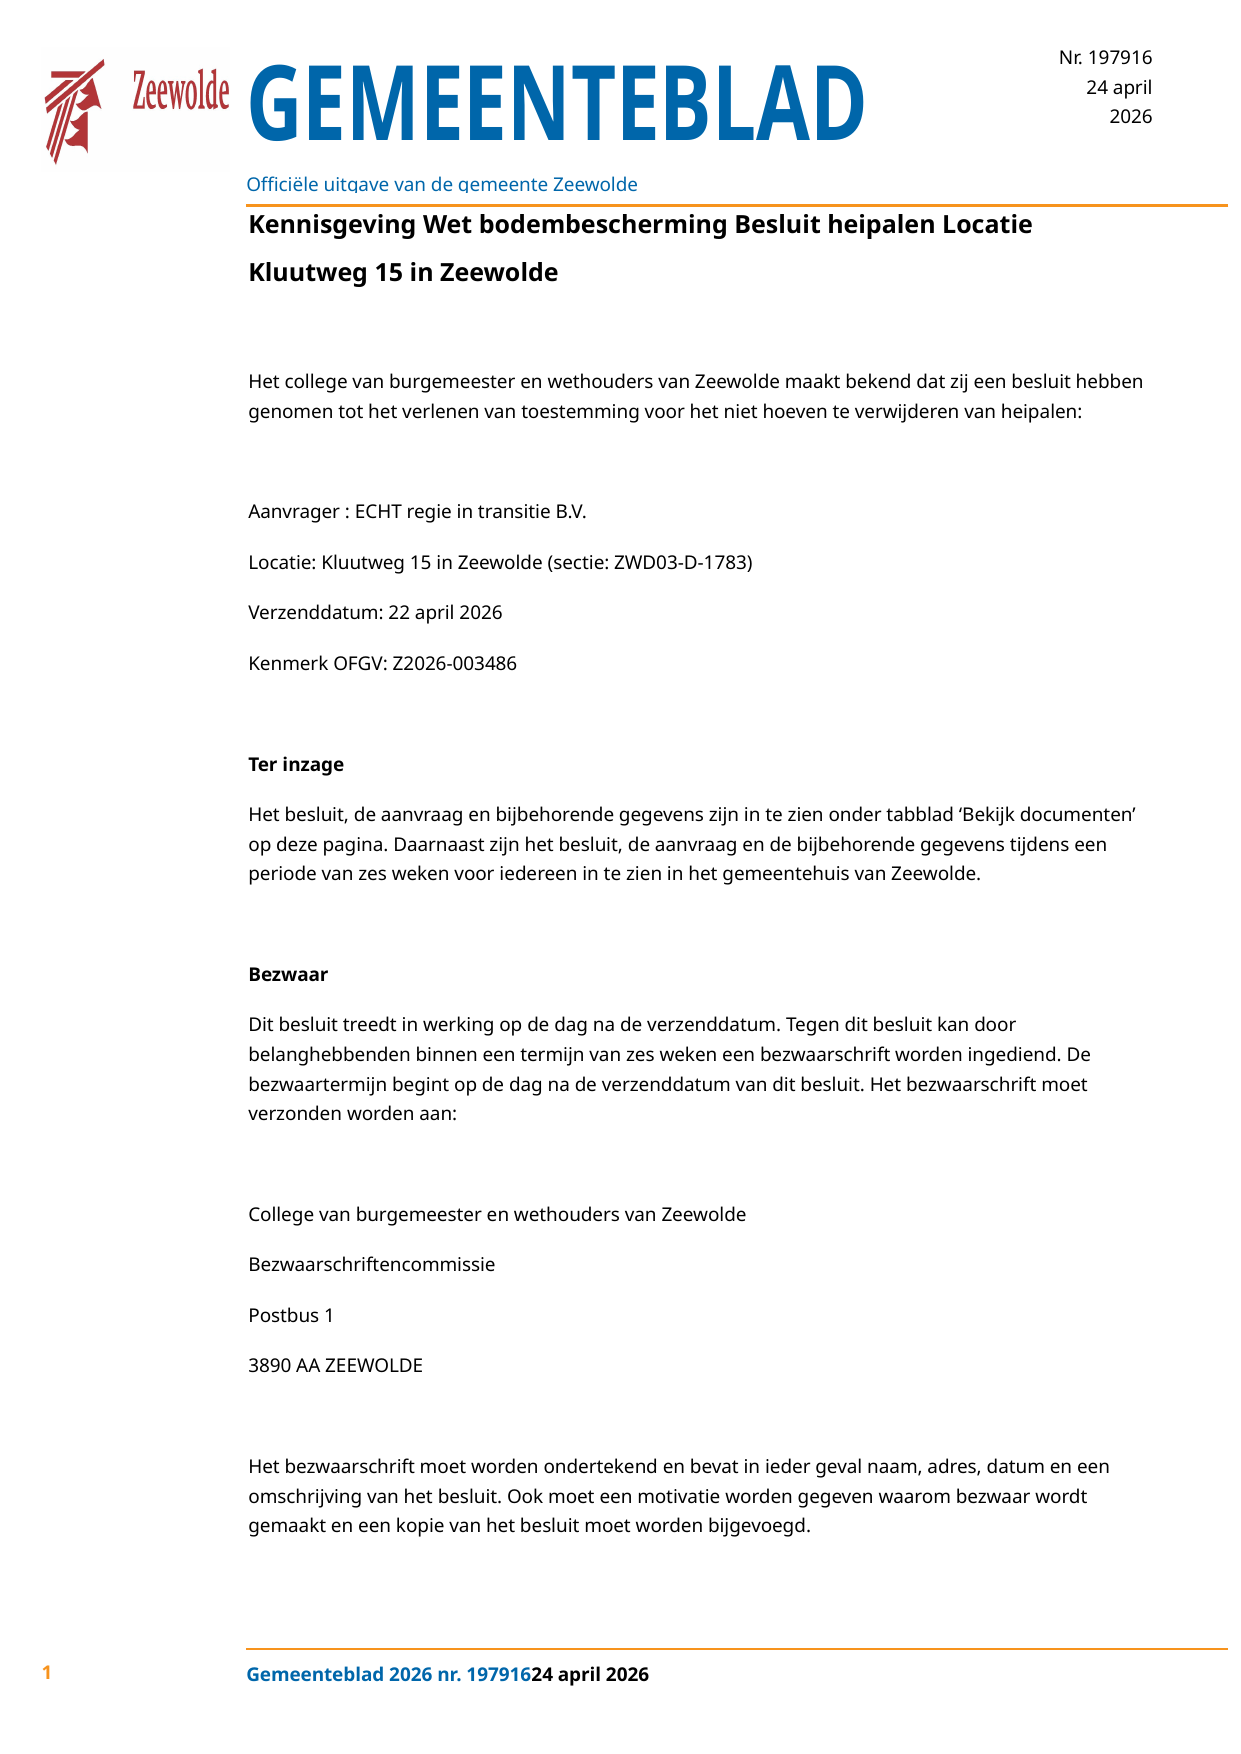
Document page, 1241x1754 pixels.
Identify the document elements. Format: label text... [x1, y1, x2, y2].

text Dit besluit treedt in werking op de dag na de verzenddatum. Tegen dit besluit kan door belanghebbenden binnen een termijn van zes weken een bezwaarschrift worden ingediend. De bezwaartermijn begint op de dag na de verzenddatum van dit besluit. Het bezwaarschrift moet verzonden worden aan: [248, 1012, 1152, 1126]
text Het college van burgemeester en wethouders van Zeewolde maakt bekend dat zij een besluit hebben genomen tot het verlenen van toestemming voor het niet hoeven te verwijderen van heipalen: [248, 368, 1152, 424]
text Kenmerk OFGV: Z2026-003486 [248, 650, 1152, 676]
text Het besluit, de aanvraag en bijbehorende gegevens zijn in te zien onder tabblad ‘Bekijk documenten’ op deze pagina. Daarnaast zijn het besluit, de aanvraag en de bijbehorende gegevens tijdens een periode van zes weken voor iedereen in te zien in het gemeentehuis van Zeewolde. [248, 801, 1152, 886]
text Bezwaar [248, 961, 1152, 987]
text Locatie: Kluutweg 15 in Zeewolde (sectie: ZWD03-D-1783) [248, 549, 1152, 575]
text Bezwaarschriftencommissie [248, 1252, 1152, 1277]
text Het bezwaarschrift moet worden ondertekend en bevat in ieder geval naam, adres, datum en een omschrijving van het besluit. Ook moet een motivatie worden gegeven waarom bezwaar wordt gemaakt en een kopie van het besluit moet worden bijgevoegd. [248, 1453, 1152, 1538]
text Ter inzage [248, 751, 1152, 777]
text College van burgemeester en wethouders van Zeewolde [248, 1201, 1152, 1227]
picture [41, 47, 231, 172]
text Aanvrager : ECHT regie in transitie B.V. [248, 499, 1152, 524]
text Postbus 1 [248, 1302, 1152, 1328]
text 3890 AA ZEEWOLDE [248, 1352, 1152, 1378]
text Verzenddatum: 22 april 2026 [248, 599, 1152, 625]
text Kennisgeving Wet bodembescherming Besluit heipalen Locatie Kluutweg 15 in Zeewolde [248, 207, 1152, 288]
